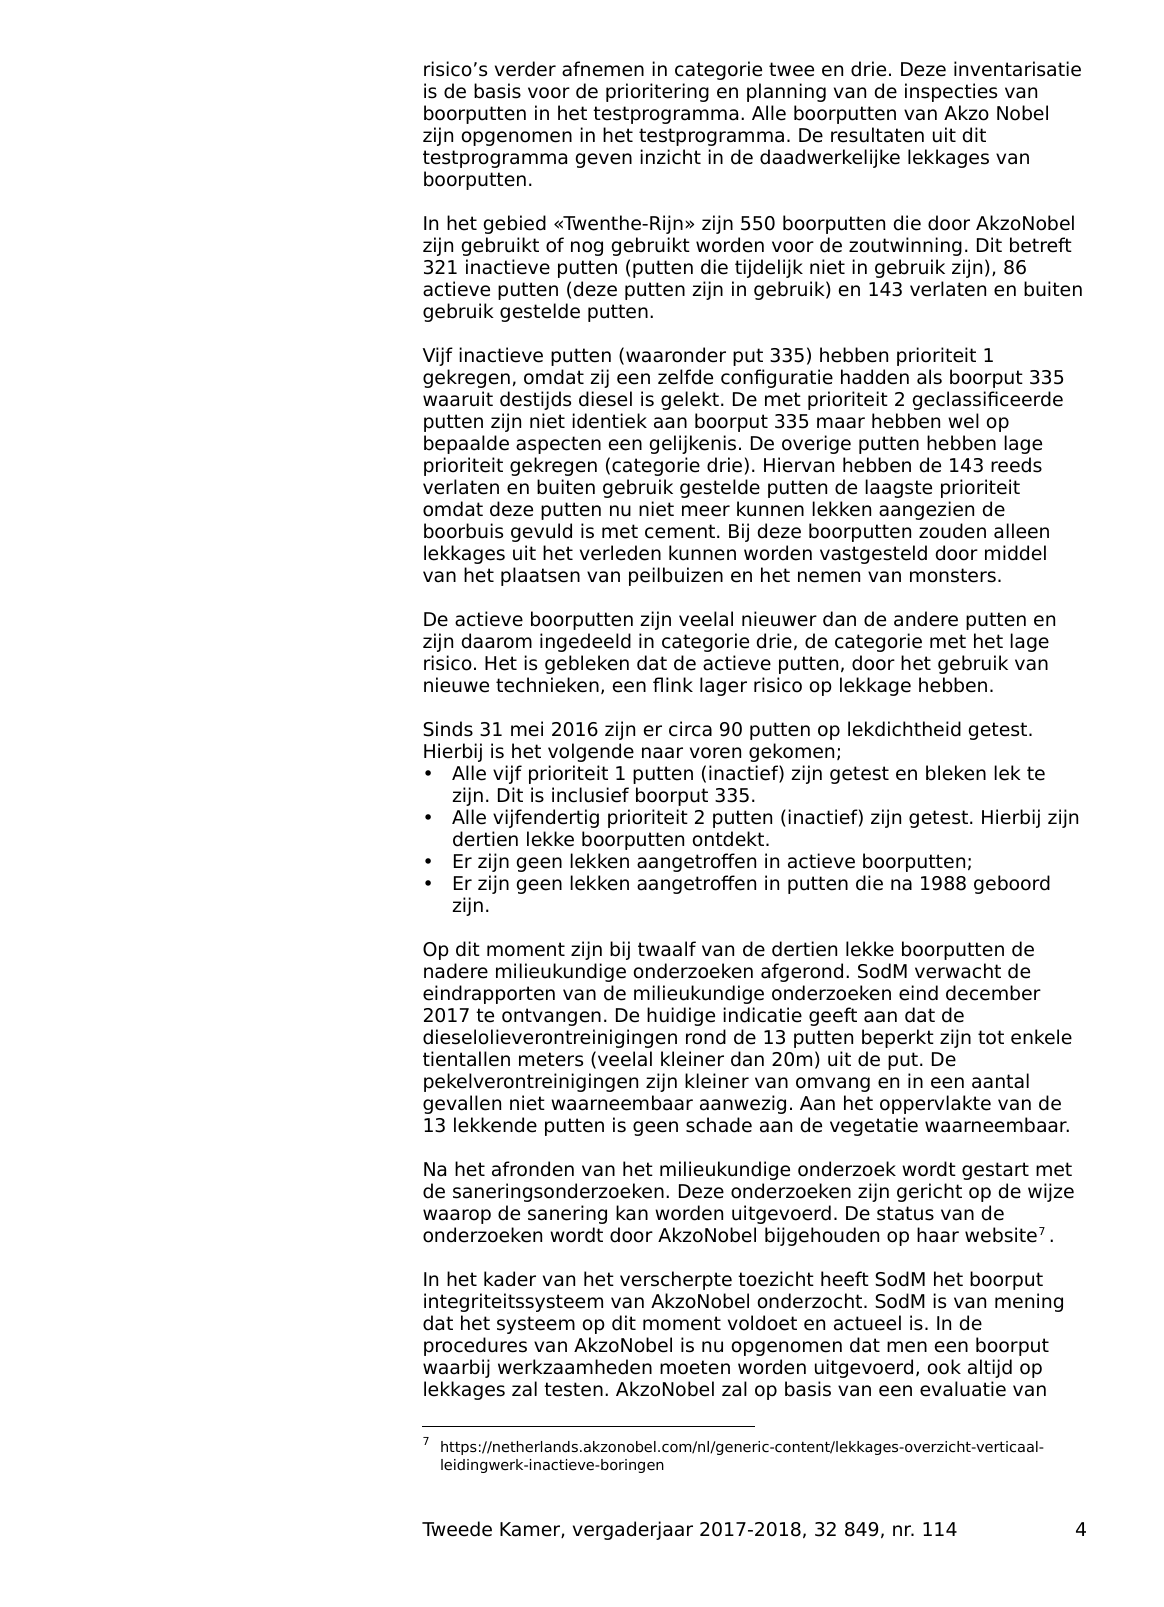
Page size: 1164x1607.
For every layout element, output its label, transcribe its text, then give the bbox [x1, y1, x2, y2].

text risico’s verder afnemen in categorie twee en drie. Deze inventarisatie is de basis voor de prioritering en planning van de inspecties van boorputten in het testprogramma. Alle boorputten van Akzo Nobel zijn opgenomen in het testprogramma. De resultaten uit dit testprogramma geven inzicht in de daadwerkelijke lekkages van boorputten. [422, 59, 1087, 191]
text De actieve boorputten zijn veelal nieuwer dan de andere putten en zijn daarom ingedeeld in categorie drie, de categorie met het lage risico. Het is gebleken dat de actieve putten, door het gebruik van nieuwe technieken, een flink lager risico op lekkage hebben. [422, 609, 1087, 697]
text Na het afronden van het milieukundige onderzoek wordt gestart met de saneringsonderzoeken. Deze onderzoeken zijn gericht op de wijze waarop de sanering kan worden uitgevoerd. De status van de onderzoeken wordt door AkzoNobel bijgehouden op haar website. [422, 1159, 1087, 1247]
text https://netherlands.akzonobel.com/nl/generic-content/lekkages-overzicht-verticaal-leidingwerk-inactieve-boringen [422, 1435, 1087, 1474]
text • Alle vijf prioriteit 1 putten (inactief) zijn getest en bleken lek te zijn. Dit is inclusief boorput 335. [422, 763, 1087, 807]
text • Er zijn geen lekken aangetroffen in putten die na 1988 geboord zijn. [422, 873, 1087, 917]
text Vijf inactieve putten (waaronder put 335) hebben prioriteit 1 gekregen, omdat zij een zelfde configuratie hadden als boorput 335 waaruit destijds diesel is gelekt. De met prioriteit 2 geclassificeerde putten zijn niet identiek aan boorput 335 maar hebben wel op bepaalde aspecten een gelijkenis. De overige putten hebben lage prioriteit gekregen (categorie drie). Hiervan hebben de 143 reeds verlaten en buiten gebruik gestelde putten de laagste prioriteit omdat deze putten nu niet meer kunnen lekken aangezien de boorbuis gevuld is met cement. Bij deze boorputten zouden alleen lekkages uit het verleden kunnen worden vastgesteld door middel van het plaatsen van peilbuizen en het nemen van monsters. [422, 345, 1087, 587]
text In het gebied «Twenthe-Rijn» zijn 550 boorputten die door AkzoNobel zijn gebruikt of nog gebruikt worden voor de zoutwinning. Dit betreft 321 inactieve putten (putten die tijdelijk niet in gebruik zijn), 86 actieve putten (deze putten zijn in gebruik) en 143 verlaten en buiten gebruik gestelde putten. [422, 213, 1087, 323]
text Op dit moment zijn bij twaalf van de dertien lekke boorputten de nadere milieukundige onderzoeken afgerond. SodM verwacht de eindrapporten van de milieukundige onderzoeken eind december 2017 te ontvangen. De huidige indicatie geeft aan dat de dieselolieverontreinigingen rond de 13 putten beperkt zijn tot enkele tientallen meters (veelal kleiner dan 20m) uit de put. De pekelverontreinigingen zijn kleiner van omvang en in een aantal gevallen niet waarneembaar aanwezig. Aan het oppervlakte van de 13 lekkende putten is geen schade aan de vegetatie waarneembaar. [422, 939, 1087, 1137]
text • Er zijn geen lekken aangetroffen in actieve boorputten; [422, 851, 1087, 873]
text Sinds 31 mei 2016 zijn er circa 90 putten op lekdichtheid getest. Hierbij is het volgende naar voren gekomen; [422, 719, 1087, 763]
text In het kader van het verscherpte toezicht heeft SodM het boorput integriteitssysteem van AkzoNobel onderzocht. SodM is van mening dat het systeem op dit moment voldoet en actueel is. In de procedures van AkzoNobel is nu opgenomen dat men een boorput waarbij werkzaamheden moeten worden uitgevoerd, ook altijd op lekkages zal testen. AkzoNobel zal op basis van een evaluatie van [422, 1269, 1087, 1401]
text • Alle vijfendertig prioriteit 2 putten (inactief) zijn getest. Hierbij zijn dertien lekke boorputten ontdekt. [422, 807, 1087, 851]
